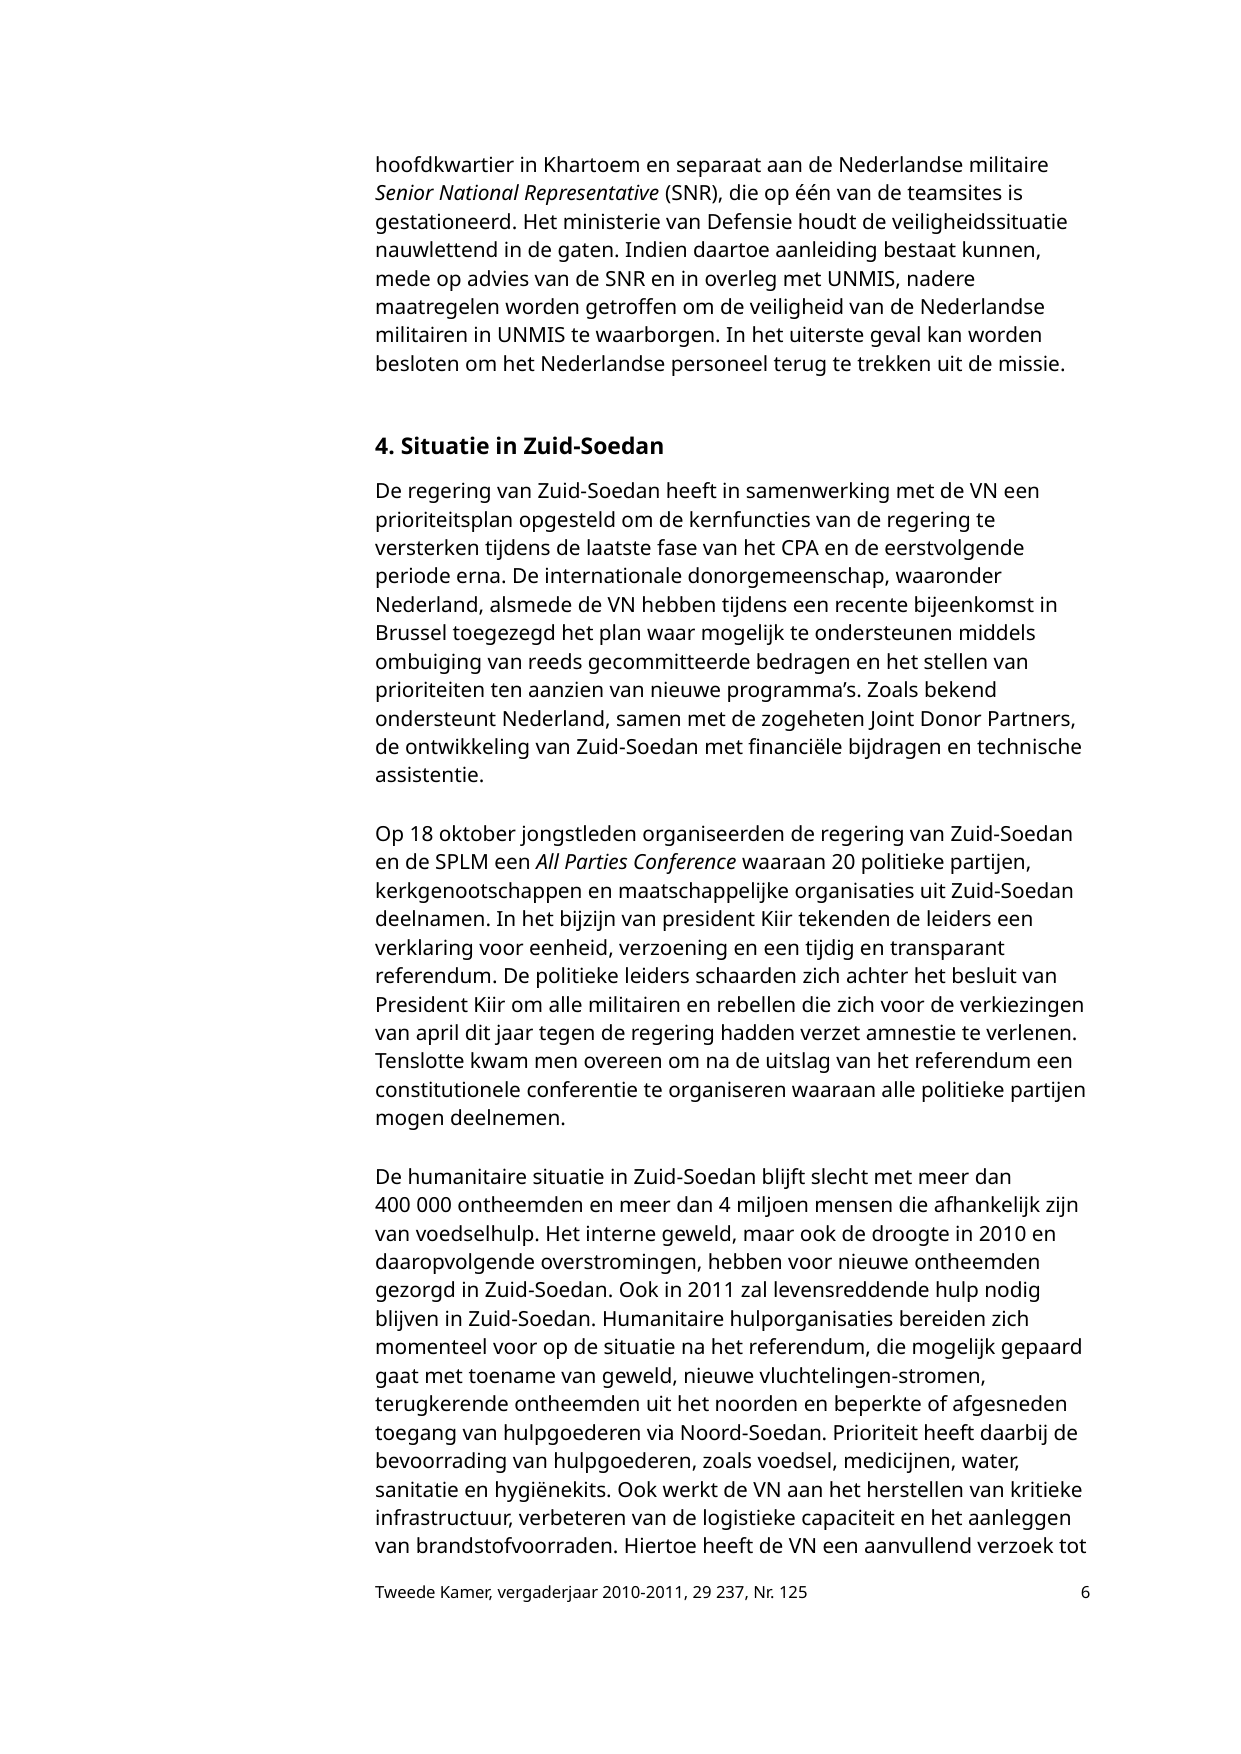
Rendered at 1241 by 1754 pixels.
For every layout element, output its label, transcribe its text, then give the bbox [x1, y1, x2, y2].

text Op 18 oktober jongstleden organiseerden de regering van Zuid-Soedan en de SPLM een All Parties Conference waaraan 20 politieke partijen, kerkgenootschappen en maatschappelijke organisaties uit Zuid-Soedan deelnamen. In het bijzijn van president Kiir tekenden de leiders een verklaring voor eenheid, verzoening en een tijdig en transparant referendum. De politieke leiders schaarden zich achter het besluit van President Kiir om alle militairen en rebellen die zich voor de verkiezingen van april dit jaar tegen de regering hadden verzet amnestie te verlenen. Tenslotte kwam men overeen om na de uitslag van het referendum een constitutionele conferentie te organiseren waaraan alle politieke partijen mogen deelnemen. [375, 819, 1090, 1132]
text De regering van Zuid-Soedan heeft in samenwerking met de VN een prioriteitsplan opgesteld om de kernfuncties van de regering te versterken tijdens de laatste fase van het CPA en de eerstvolgende periode erna. De internationale donorgemeenschap, waaronder Nederland, alsmede de VN hebben tijdens een recente bijeenkomst in Brussel toegezegd het plan waar mogelijk te ondersteunen middels ombuiging van reeds gecommitteerde bedragen en het stellen van prioriteiten ten aanzien van nieuwe programma’s. Zoals bekend ondersteunt Nederland, samen met de zogeheten Joint Donor Partners, de ontwikkeling van Zuid-Soedan met financiële bijdragen en technische assistentie. [375, 476, 1090, 789]
subtitle 4. Situatie in Zuid-Soedan [375, 430, 1090, 461]
text hoofdkwartier in Khartoem en separaat aan de Nederlandse militaire Senior National Representative (SNR), die op één van de teamsites is gestationeerd. Het ministerie van Defensie houdt de veiligheidssituatie nauwlettend in de gaten. Indien daartoe aanleiding bestaat kunnen, mede op advies van de SNR en in overleg met UNMIS, nadere maatregelen worden getroffen om de veiligheid van de Nederlandse militairen in UNMIS te waarborgen. In het uiterste geval kan worden besloten om het Nederlandse personeel terug te trekken uit de missie. [375, 150, 1090, 377]
text De humanitaire situatie in Zuid-Soedan blijft slecht met meer dan 400 000 ontheemden en meer dan 4 miljoen mensen die afhankelijk zijn van voedselhulp. Het interne geweld, maar ook de droogte in 2010 en daaropvolgende overstromingen, hebben voor nieuwe ontheemden gezorgd in Zuid-Soedan. Ook in 2011 zal levensreddende hulp nodig blijven in Zuid-Soedan. Humanitaire hulporganisaties bereiden zich momenteel voor op de situatie na het referendum, die mogelijk gepaard gaat met toename van geweld, nieuwe vluchtelingen-stromen, terugkerende ontheemden uit het noorden en beperkte of afgesneden toegang van hulpgoederen via Noord-Soedan. Prioriteit heeft daarbij de bevoorrading van hulpgoederen, zoals voedsel, medicijnen, water, sanitatie en hygiënekits. Ook werkt de VN aan het herstellen van kritieke infrastructuur, verbeteren van de logistieke capaciteit en het aanleggen van brandstofvoorraden. Hiertoe heeft de VN een aanvullend verzoek tot [375, 1162, 1090, 1560]
